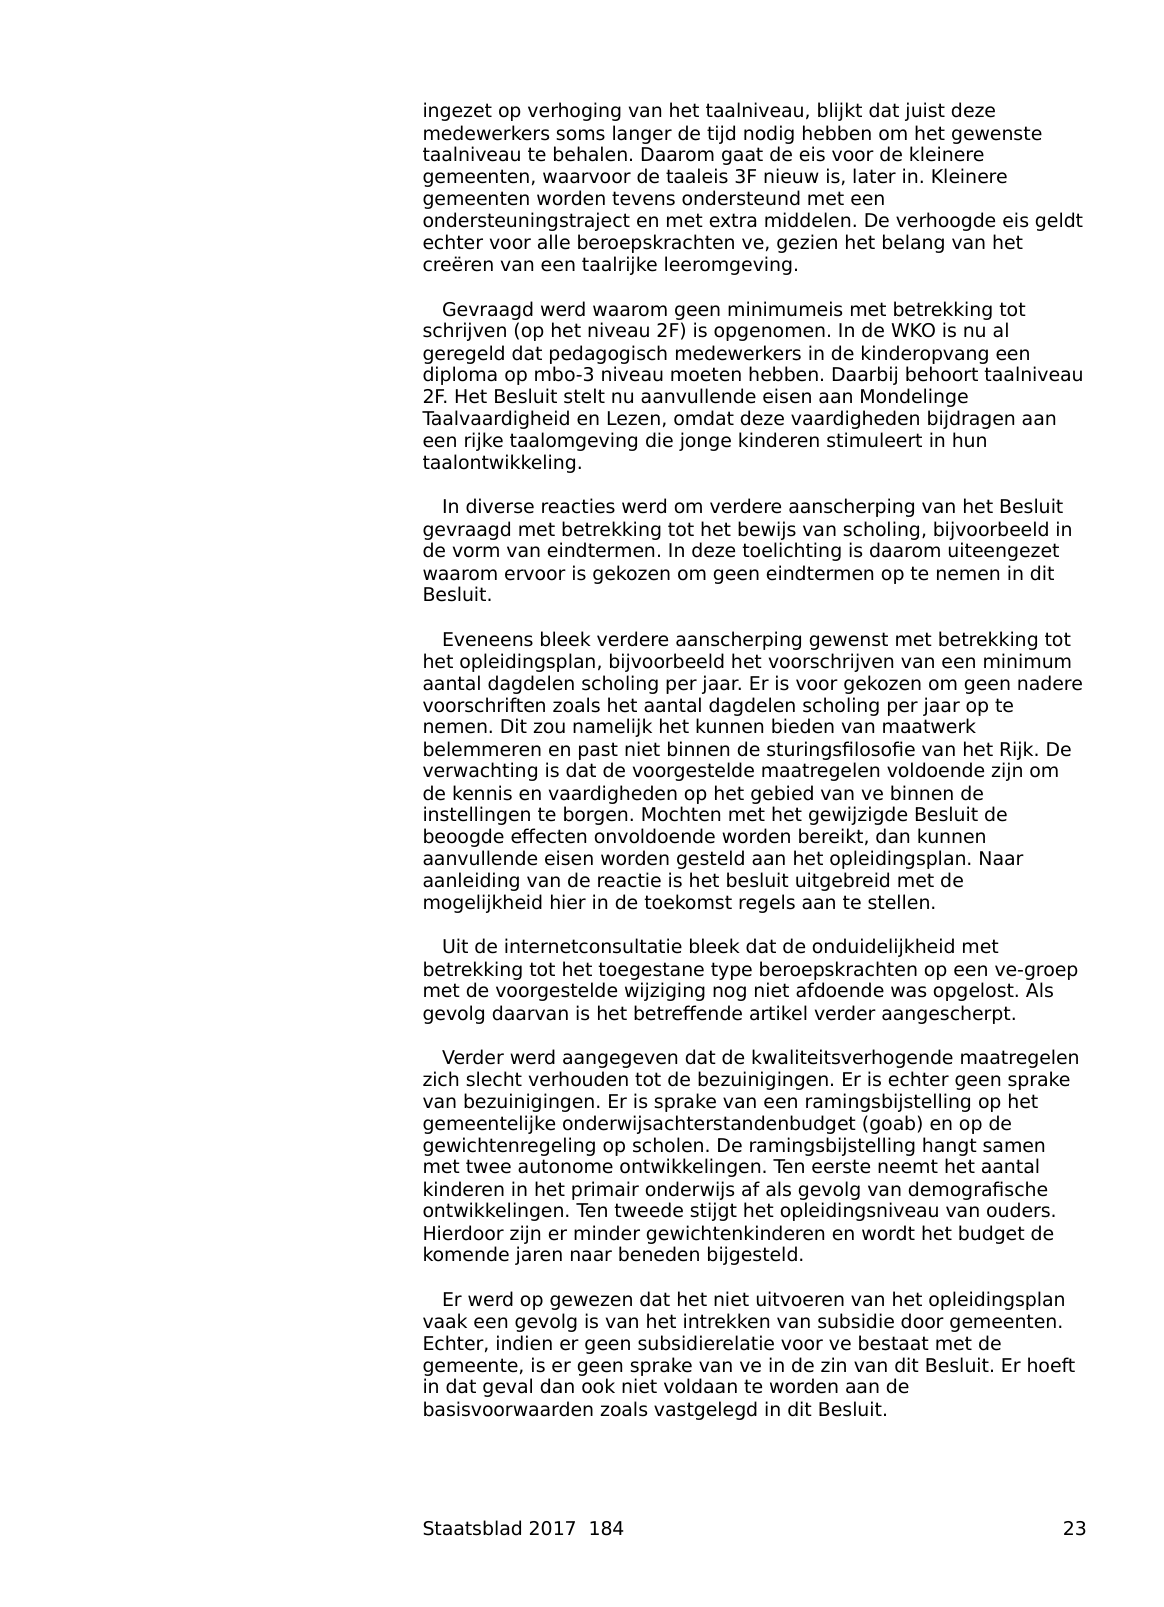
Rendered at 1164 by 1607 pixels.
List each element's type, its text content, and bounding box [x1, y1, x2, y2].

text Uit de internetconsultatie bleek dat de onduidelijkheid met betrekking tot het toegestane type beroepskrachten op een ve-groep met de voorgestelde wijziging nog niet afdoende was opgelost. Als gevolg daarvan is het betreffende artikel verder aangescherpt. [422, 936, 1087, 1024]
text Er werd op gewezen dat het niet uitvoeren van het opleidingsplan vaak een gevolg is van het intrekken van subsidie door gemeenten. Echter, indien er geen subsidierelatie voor ve bestaat met de gemeente, is er geen sprake van ve in de zin van dit Besluit. Er hoeft in dat geval dan ook niet voldaan te worden aan de basisvoorwaarden zoals vastgelegd in dit Besluit. [422, 1288, 1087, 1420]
text Verder werd aangegeven dat de kwaliteitsverhogende maatregelen zich slecht verhouden tot de bezuinigingen. Er is echter geen sprake van bezuinigingen. Er is sprake van een ramingsbijstelling op het gemeentelijke onderwijsachterstandenbudget (goab) en op de gewichtenregeling op scholen. De ramingsbijstelling hangt samen met twee autonome ontwikkelingen. Ten eerste neemt het aantal kinderen in het primair onderwijs af als gevolg van demografische ontwikkelingen. Ten tweede stijgt het opleidingsniveau van ouders. Hierdoor zijn er minder gewichtenkinderen en wordt het budget de komende jaren naar beneden bijgesteld. [422, 1047, 1087, 1266]
text Eveneens bleek verdere aanscherping gewenst met betrekking tot het opleidingsplan, bijvoorbeeld het voorschrijven van een minimum aantal dagdelen scholing per jaar. Er is voor gekozen om geen nadere voorschriften zoals het aantal dagdelen scholing per jaar op te nemen. Dit zou namelijk het kunnen bieden van maatwerk belemmeren en past niet binnen de sturingsfilosofie van het Rijk. De verwachting is dat de voorgestelde maatregelen voldoende zijn om de kennis en vaardigheden op het gebied van ve binnen de instellingen te borgen. Mochten met het gewijzigde Besluit de beoogde effecten onvoldoende worden bereikt, dan kunnen aanvullende eisen worden gesteld aan het opleidingsplan. Naar aanleiding van de reactie is het besluit uitgebreid met de mogelijkheid hier in de toekomst regels aan te stellen. [422, 628, 1087, 914]
text ingezet op verhoging van het taalniveau, blijkt dat juist deze medewerkers soms langer de tijd nodig hebben om het gewenste taalniveau te behalen. Daarom gaat de eis voor de kleinere gemeenten, waarvoor de taaleis 3F nieuw is, later in. Kleinere gemeenten worden tevens ondersteund met een ondersteuningstraject en met extra middelen. De verhoogde eis geldt echter voor alle beroepskrachten ve, gezien het belang van het creëren van een taalrijke leeromgeving. [422, 100, 1087, 276]
text Gevraagd werd waarom geen minimumeis met betrekking tot schrijven (op het niveau 2F) is opgenomen. In de WKO is nu al geregeld dat pedagogisch medewerkers in de kinderopvang een diploma op mbo-3 niveau moeten hebben. Daarbij behoort taalniveau 2F. Het Besluit stelt nu aanvullende eisen aan Mondelinge Taalvaardigheid en Lezen, omdat deze vaardigheden bijdragen aan een rijke taalomgeving die jonge kinderen stimuleert in hun taalontwikkeling. [422, 298, 1087, 474]
text In diverse reacties werd om verdere aanscherping van het Besluit gevraagd met betrekking tot het bewijs van scholing, bijvoorbeeld in de vorm van eindtermen. In deze toelichting is daarom uiteengezet waarom ervoor is gekozen om geen eindtermen op te nemen in dit Besluit. [422, 496, 1087, 606]
